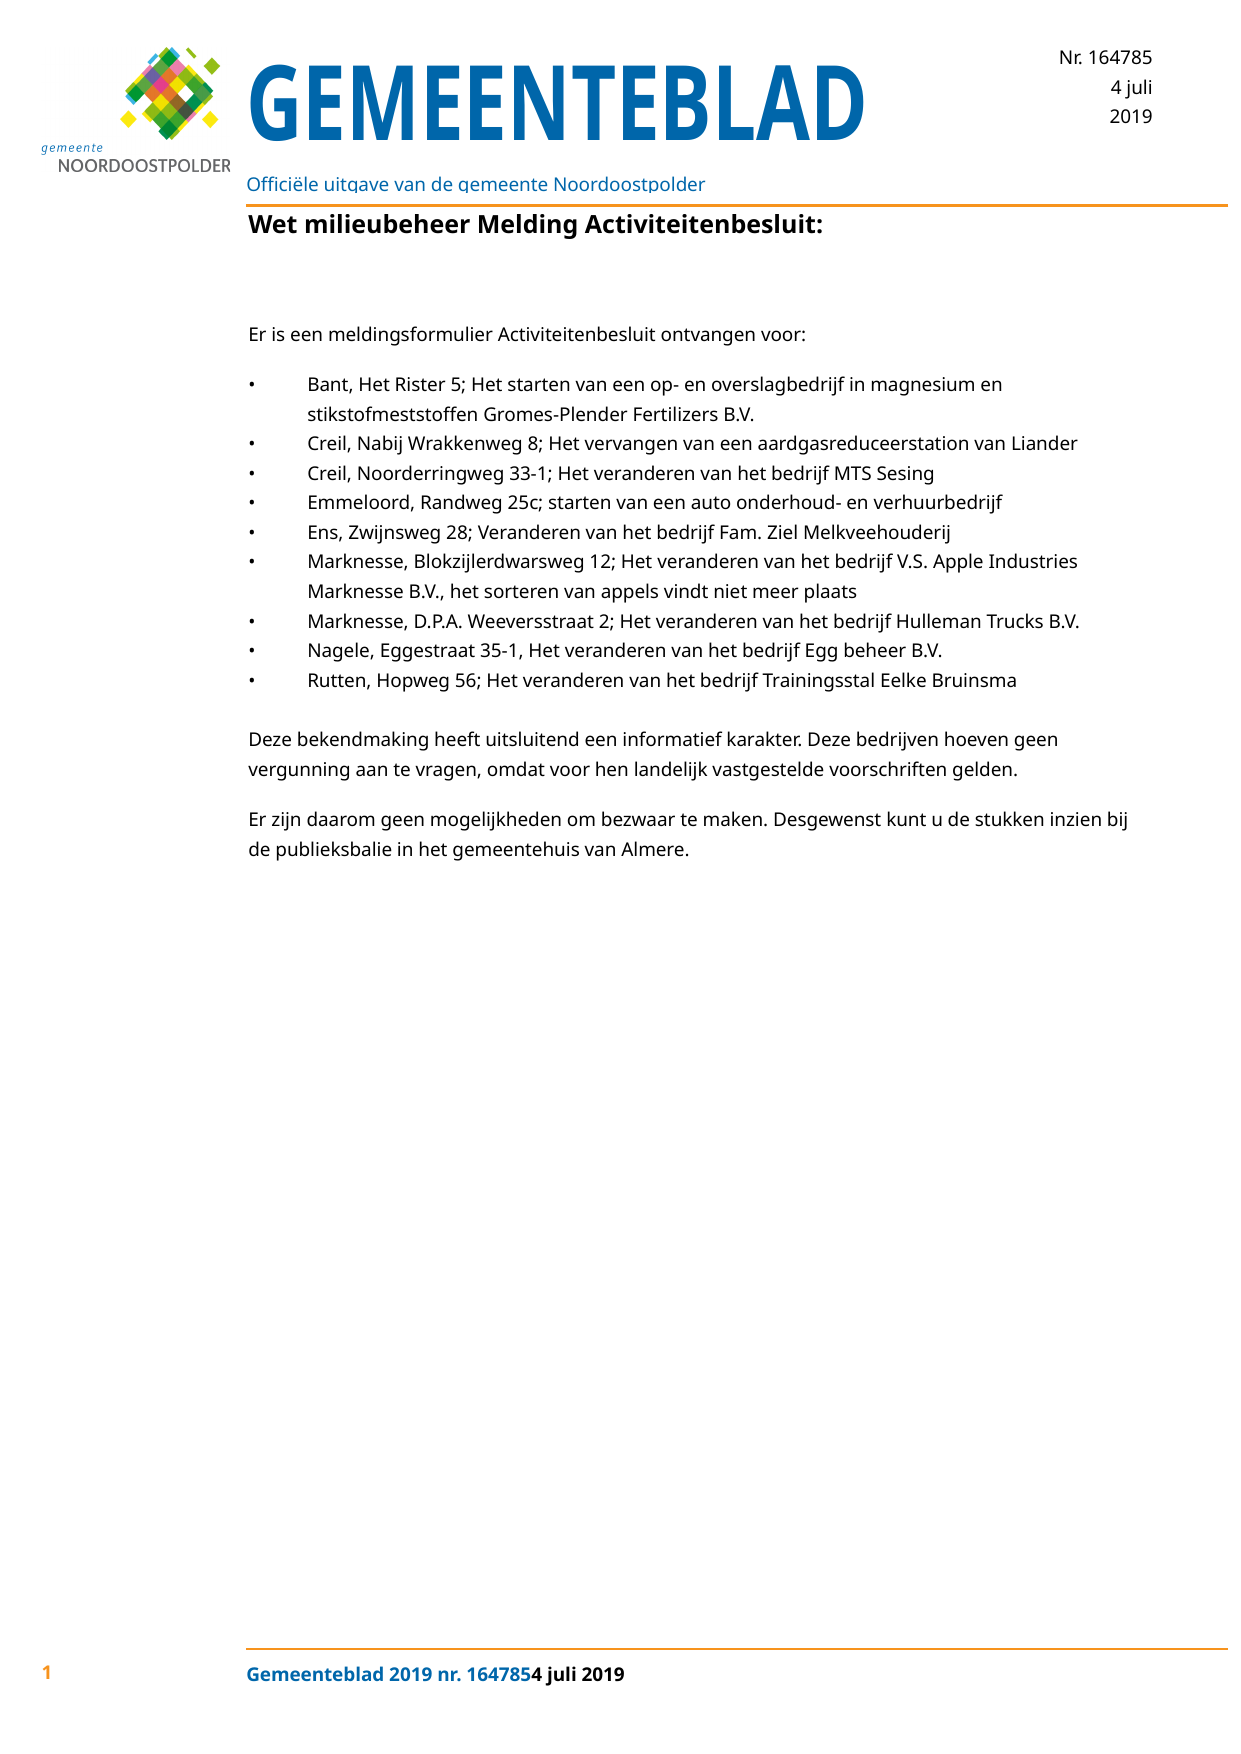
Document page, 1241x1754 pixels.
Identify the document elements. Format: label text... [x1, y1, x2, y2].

picture [41, 47, 231, 172]
list Nagele, Eggestraat 35-1, Het veranderen van het bedrijf Egg beheer B.V. [248, 637, 1152, 663]
list Marknesse, D.P.A. Weeversstraat 2; Het veranderen van het bedrijf Hulleman Trucks B.V. [248, 608, 1152, 633]
list Rutten, Hopweg 56; Het veranderen van het bedrijf Trainingsstal Eelke Bruinsma [248, 667, 1152, 693]
list Ens, Zwijnsweg 28; Veranderen van het bedrijf Fam. Ziel Melkveehouderij [248, 519, 1152, 545]
list Emmeloord, Randweg 25c; starten van een auto onderhoud- en verhuurbedrijf [248, 489, 1152, 515]
text Wet milieubeheer Melding Activiteitenbesluit: [248, 207, 1152, 241]
list Marknesse, Blokzijlerdwarsweg 12; Het veranderen van het bedrijf V.S. Apple Industries Marknesse B.V., het sorteren van appels vindt niet meer plaats [248, 549, 1152, 604]
text Er is een meldingsformulier Activiteitenbesluit ontvangen voor: [248, 321, 1152, 346]
text Er zijn daarom geen mogelijkheden om bezwaar te maken. Desgewenst kunt u de stukken inzien bij de publieksbalie in het gemeentehuis van Almere. [248, 806, 1152, 861]
list Bant, Het Rister 5; Het starten van een op- en overslagbedrijf in magnesium en stikstofmeststoffen Gromes-Plender Fertilizers B.V. [248, 371, 1152, 426]
text Deze bekendmaking heeft uitsluitend een informatief karakter. Deze bedrijven hoeven geen vergunning aan te vragen, omdat voor hen landelijk vastgestelde voorschriften gelden. [248, 726, 1152, 781]
list Creil, Noorderringweg 33-1; Het veranderen van het bedrijf MTS Sesing [248, 460, 1152, 486]
list Creil, Nabij Wrakkenweg 8; Het vervangen van een aardgasreduceerstation van Liander [248, 430, 1152, 456]
